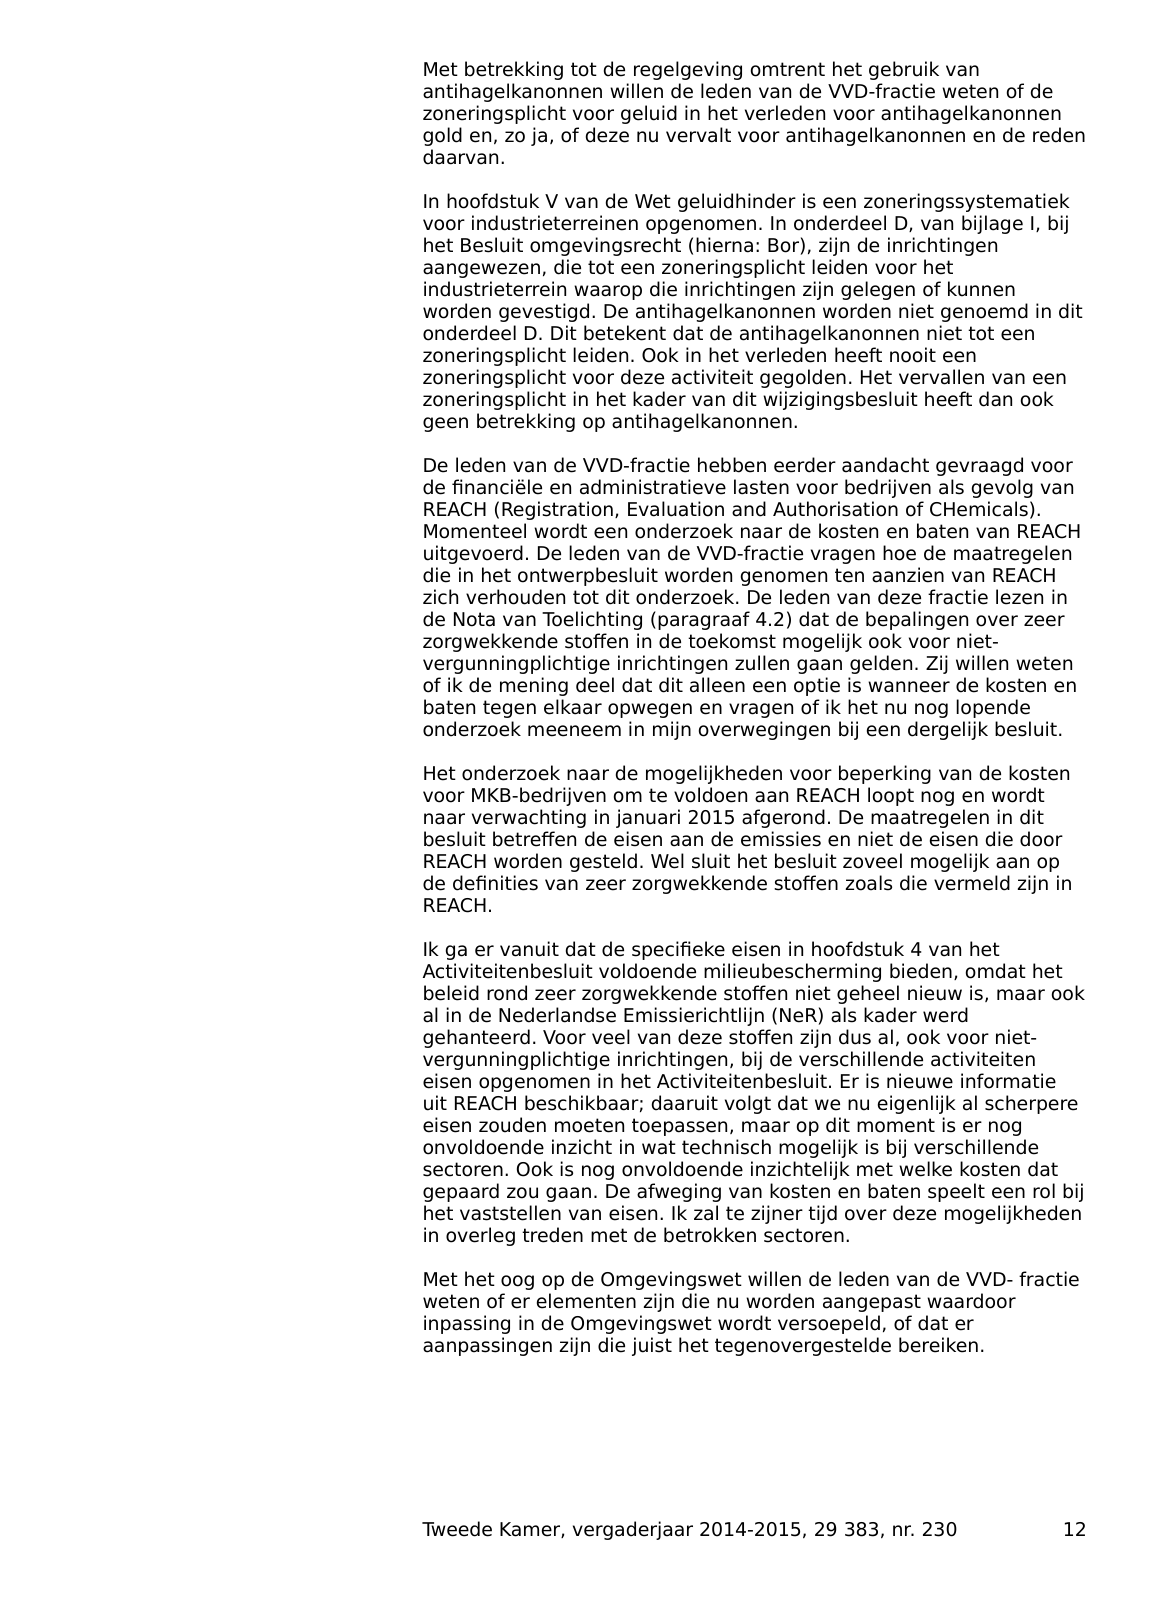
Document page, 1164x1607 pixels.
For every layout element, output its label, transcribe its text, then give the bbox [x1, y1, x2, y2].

text Met betrekking tot de regelgeving omtrent het gebruik van antihagelkanonnen willen de leden van de VVD-fractie weten of de zoneringsplicht voor geluid in het verleden voor antihagelkanonnen gold en, zo ja, of deze nu vervalt voor antihagelkanonnen en de reden daarvan. [422, 59, 1087, 169]
text In hoofdstuk V van de Wet geluidhinder is een zoneringssystematiek voor industrieterreinen opgenomen. In onderdeel D, van bijlage I, bij het Besluit omgevingsrecht (hierna: Bor), zijn de inrichtingen aangewezen, die tot een zoneringsplicht leiden voor het industrieterrein waarop die inrichtingen zijn gelegen of kunnen worden gevestigd. De antihagelkanonnen worden niet genoemd in dit onderdeel D. Dit betekent dat de antihagelkanonnen niet tot een zoneringsplicht leiden. Ook in het verleden heeft nooit een zoneringsplicht voor deze activiteit gegolden. Het vervallen van een zoneringsplicht in het kader van dit wijzigingsbesluit heeft dan ook geen betrekking op antihagelkanonnen. [422, 191, 1087, 433]
text Met het oog op de Omgevingswet willen de leden van de VVD- fractie weten of er elementen zijn die nu worden aangepast waardoor inpassing in de Omgevingswet wordt versoepeld, of dat er aanpassingen zijn die juist het tegenovergestelde bereiken. [422, 1269, 1087, 1357]
text Het onderzoek naar de mogelijkheden voor beperking van de kosten voor MKB-bedrijven om te voldoen aan REACH loopt nog en wordt naar verwachting in januari 2015 afgerond. De maatregelen in dit besluit betreffen de eisen aan de emissies en niet de eisen die door REACH worden gesteld. Wel sluit het besluit zoveel mogelijk aan op de definities van zeer zorgwekkende stoffen zoals die vermeld zijn in REACH. [422, 763, 1087, 917]
text De leden van de VVD-fractie hebben eerder aandacht gevraagd voor de financiële en administratieve lasten voor bedrijven als gevolg van REACH (Registration, Evaluation and Authorisation of CHemicals). Momenteel wordt een onderzoek naar de kosten en baten van REACH uitgevoerd. De leden van de VVD-fractie vragen hoe de maatregelen die in het ontwerpbesluit worden genomen ten aanzien van REACH zich verhouden tot dit onderzoek. De leden van deze fractie lezen in de Nota van Toelichting (paragraaf 4.2) dat de bepalingen over zeer zorgwekkende stoffen in de toekomst mogelijk ook voor niet-vergunningplichtige inrichtingen zullen gaan gelden. Zij willen weten of ik de mening deel dat dit alleen een optie is wanneer de kosten en baten tegen elkaar opwegen en vragen of ik het nu nog lopende onderzoek meeneem in mijn overwegingen bij een dergelijk besluit. [422, 455, 1087, 741]
text Ik ga er vanuit dat de specifieke eisen in hoofdstuk 4 van het Activiteitenbesluit voldoende milieubescherming bieden, omdat het beleid rond zeer zorgwekkende stoffen niet geheel nieuw is, maar ook al in de Nederlandse Emissierichtlijn (NeR) als kader werd gehanteerd. Voor veel van deze stoffen zijn dus al, ook voor niet-vergunningplichtige inrichtingen, bij de verschillende activiteiten eisen opgenomen in het Activiteitenbesluit. Er is nieuwe informatie uit REACH beschikbaar; daaruit volgt dat we nu eigenlijk al scherpere eisen zouden moeten toepassen, maar op dit moment is er nog onvoldoende inzicht in wat technisch mogelijk is bij verschillende sectoren. Ook is nog onvoldoende inzichtelijk met welke kosten dat gepaard zou gaan. De afweging van kosten en baten speelt een rol bij het vaststellen van eisen. Ik zal te zijner tijd over deze mogelijkheden in overleg treden met de betrokken sectoren. [422, 939, 1087, 1247]
